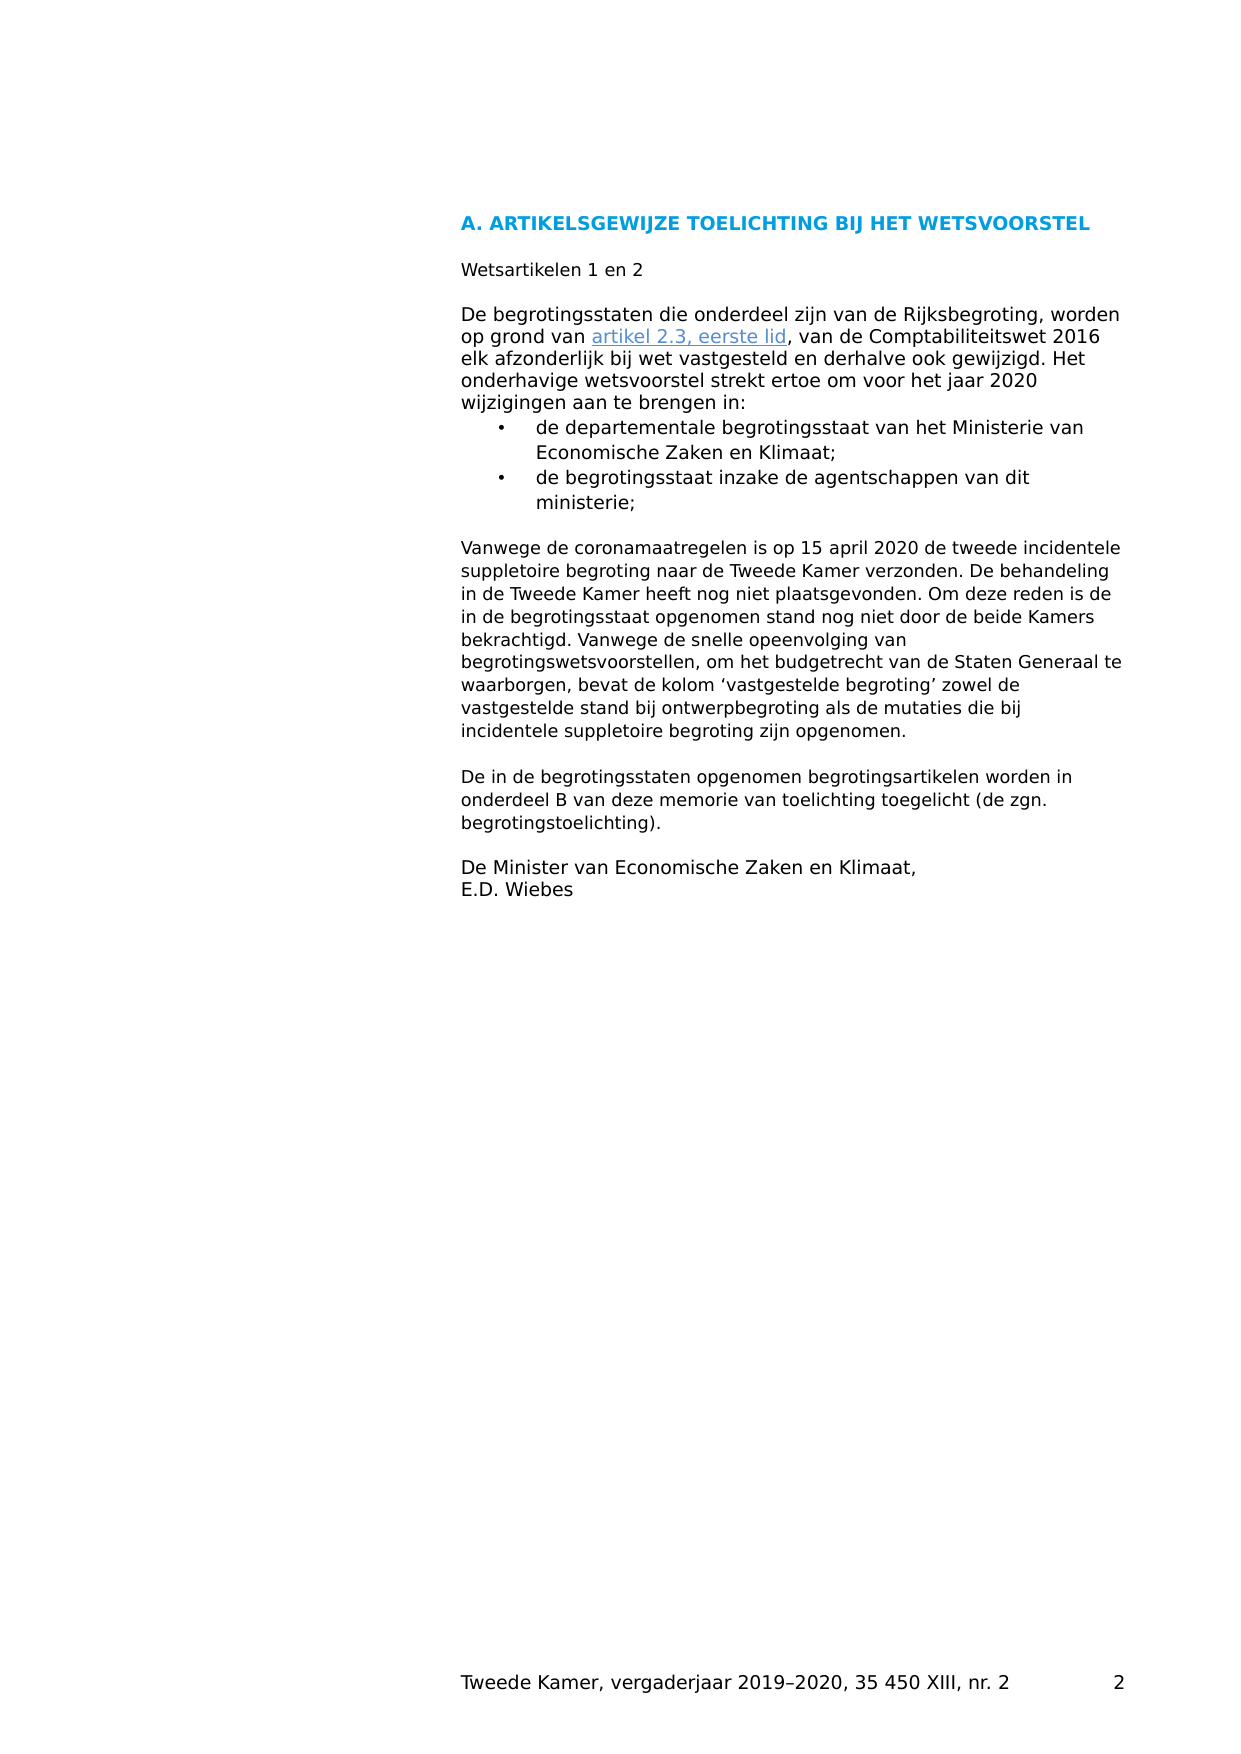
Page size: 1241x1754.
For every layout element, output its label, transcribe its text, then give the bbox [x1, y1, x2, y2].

text De Minister van Economische Zaken en Klimaat, [461, 857, 1125, 879]
list de begrotingsstaat inzake de agentschappen van dit ministerie; [498, 464, 1125, 514]
text De in de begrotingsstaten opgenomen begrotingsartikelen worden in onderdeel B van deze memorie van toelichting toegelicht (de zgn. begrotingstoelichting). [461, 765, 1125, 834]
title A. ARTIKELSGEWIJZE TOELICHTING BIJ HET WETSVOORSTEL [461, 213, 1125, 235]
text E.D. Wiebes [461, 879, 1125, 901]
text Vanwege de coronamaatregelen is op 15 april 2020 de tweede incidentele suppletoire begroting naar de Tweede Kamer verzonden. De behandeling in de Tweede Kamer heeft nog niet plaatsgevonden. Om deze reden is de in de begrotingsstaat opgenomen stand nog niet door de beide Kamers bekrachtigd. Vanwege de snelle opeenvolging van begrotingswetsvoorstellen, om het budgetrecht van de Staten Generaal te waarborgen, bevat de kolom ‘vastgestelde begroting’ zowel de vastgestelde stand bij ontwerpbegroting als de mutaties die bij incidentele suppletoire begroting zijn opgenomen. [461, 536, 1125, 742]
text De begrotingsstaten die onderdeel zijn van de Rijksbegroting, worden op grond van artikel 2.3, eerste lid, van de Comptabiliteitswet 2016 elk afzonderlijk bij wet vastgesteld en derhalve ook gewijzigd. Het onderhavige wetsvoorstel strekt ertoe om voor het jaar 2020 wijzigingen aan te brengen in: [461, 304, 1125, 414]
list de departementale begrotingsstaat van het Ministerie van Economische Zaken en Klimaat; [498, 414, 1125, 464]
text Wetsartikelen 1 en 2 [461, 258, 1125, 281]
